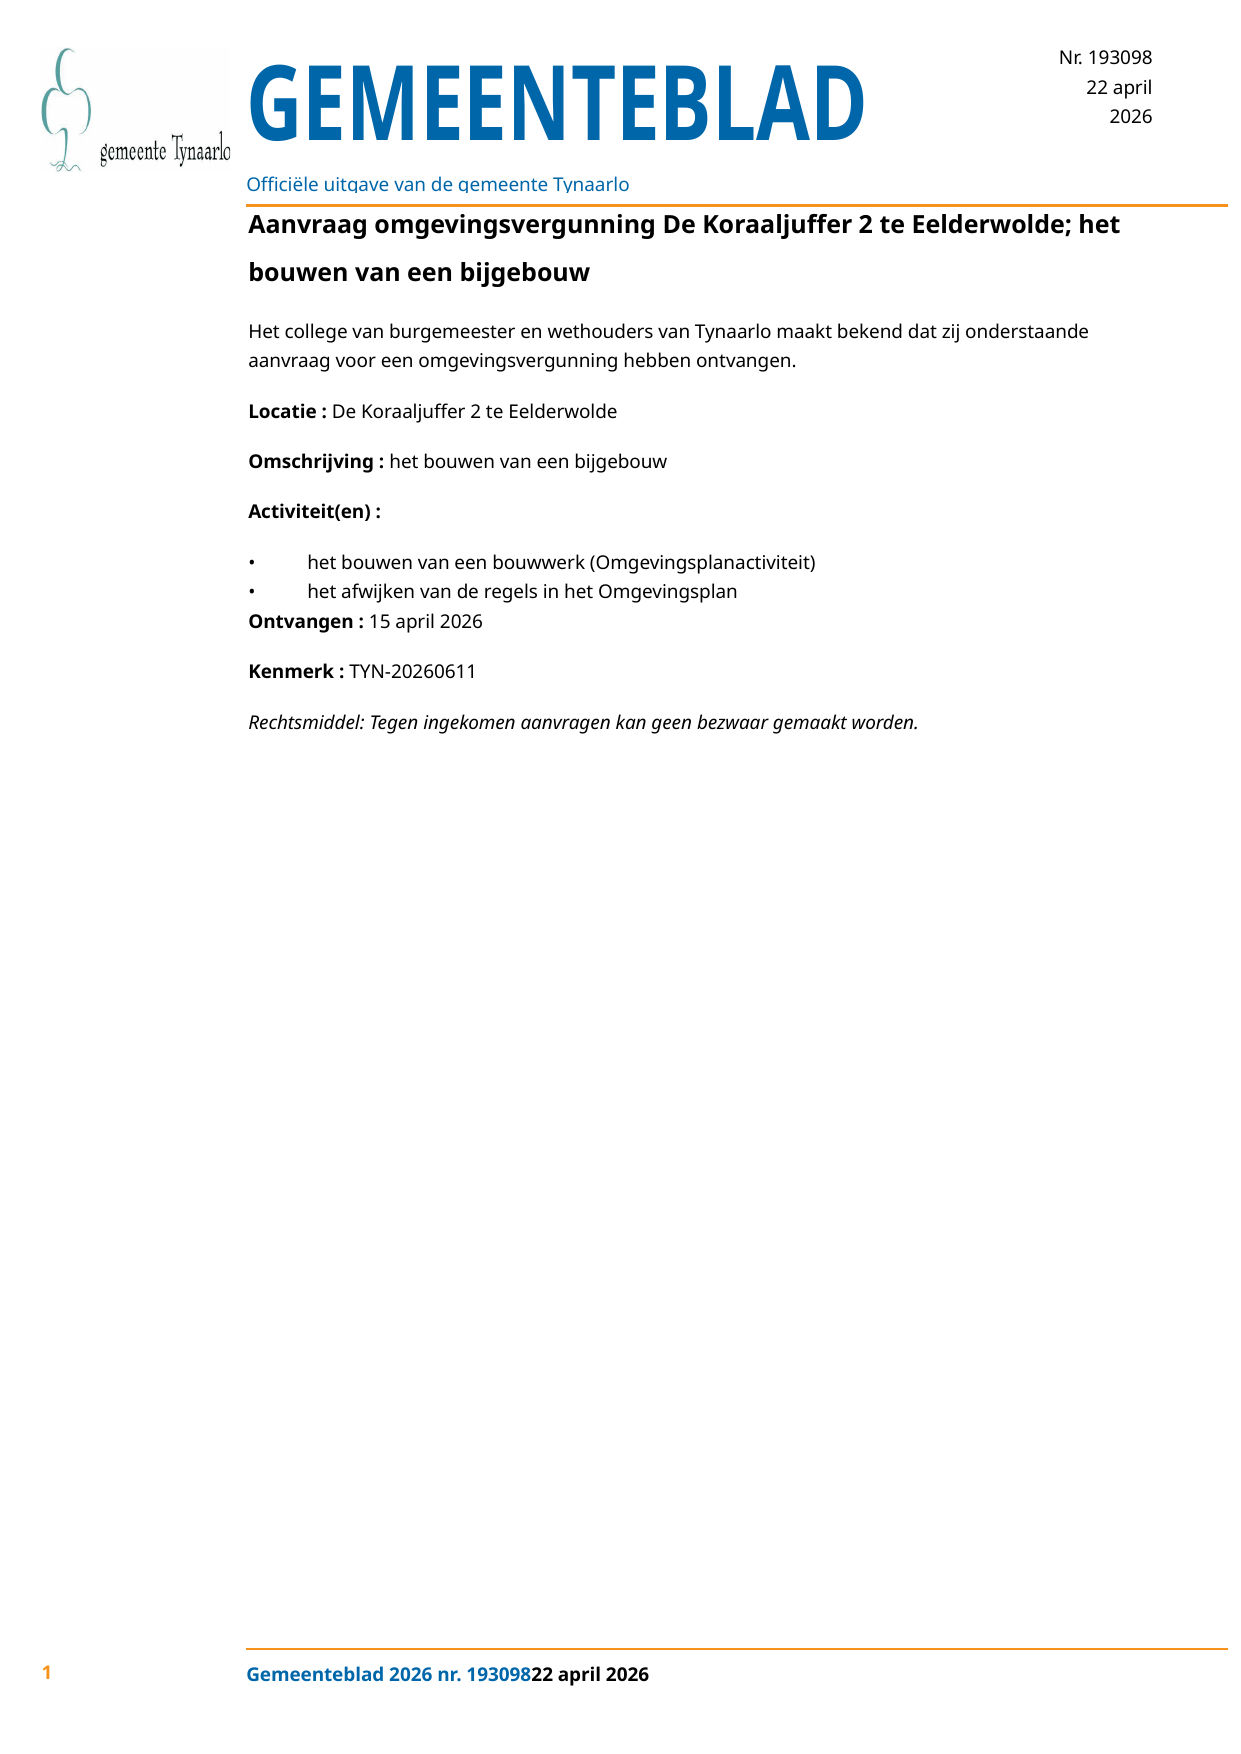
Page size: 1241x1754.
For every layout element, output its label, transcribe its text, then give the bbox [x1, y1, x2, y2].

text Omschrijving : het bouwen van een bijgebouw [248, 448, 1152, 474]
list het bouwen van een bouwwerk (Omgevingsplanactiviteit) [248, 549, 1152, 575]
picture [41, 47, 231, 172]
text Activiteit(en) : [248, 499, 1152, 524]
list het afwijken van de regels in het Omgevingsplan [248, 579, 1152, 604]
text Rechtsmiddel: Tegen ingekomen aanvragen kan geen bezwaar gemaakt worden. [248, 709, 1152, 735]
text Kenmerk : TYN-20260611 [248, 659, 1152, 684]
text Locatie : De Koraaljuffer 2 te Eelderwolde [248, 398, 1152, 424]
text Ontvangen : 15 april 2026 [248, 608, 1152, 634]
text Het college van burgemeester en wethouders van Tynaarlo maakt bekend dat zij onderstaande aanvraag voor een omgevingsvergunning hebben ontvangen. [248, 318, 1152, 373]
text Aanvraag omgevingsvergunning De Koraaljuffer 2 te Eelderwolde; het bouwen van een bijgebouw [248, 207, 1152, 288]
